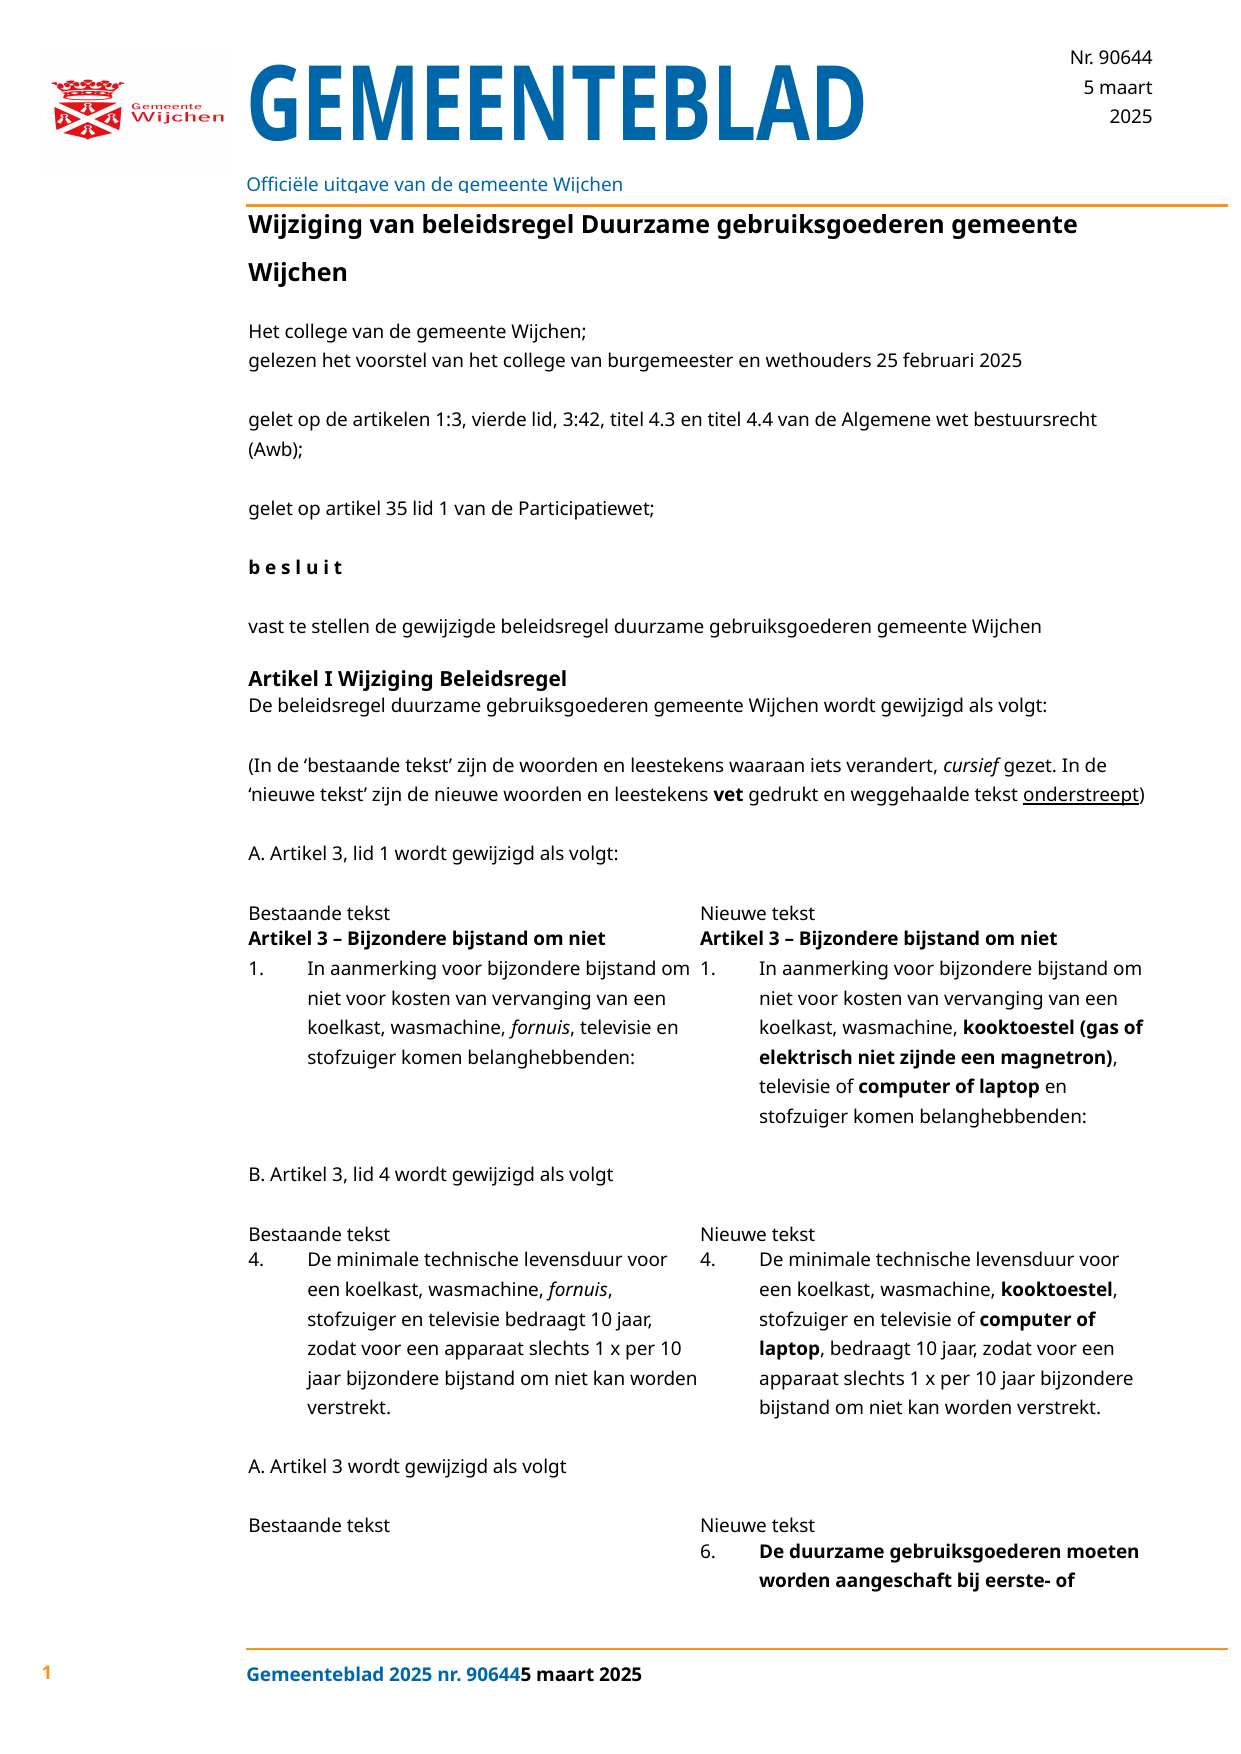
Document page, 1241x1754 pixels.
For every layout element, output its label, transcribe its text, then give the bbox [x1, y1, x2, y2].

text b e s l u i t [248, 554, 1152, 580]
table_cell [248, 1538, 700, 1593]
table_header Nieuwe tekst [700, 900, 1152, 926]
table_cell De minimale technische levensduur voor een koelkast, wasmachine, kooktoestel, stofzuiger en televisie of computer of laptop, bedraagt 10 jaar, zodat voor een apparaat slechts 1 x per 10 jaar bijzondere bijstand om niet kan worden verstrekt. [700, 1247, 1152, 1420]
table_header Nieuwe tekst [700, 1512, 1152, 1538]
table_cell Artikel 3 – Bijzondere bijstand om niet In aanmerking voor bijzondere bijstand om niet voor kosten van vervanging van een koelkast, wasmachine, fornuis, televisie en stofzuiger komen belanghebbenden: [248, 926, 700, 1129]
table_cell De minimale technische levensduur voor een koelkast, wasmachine, fornuis, stofzuiger en televisie bedraagt 10 jaar, zodat voor een apparaat slechts 1 x per 10 jaar bijzondere bijstand om niet kan worden verstrekt. [248, 1247, 700, 1420]
table_header Nieuwe tekst [700, 1221, 1152, 1247]
text A. Artikel 3 wordt gewijzigd als volgt [248, 1453, 1152, 1479]
text gelet op artikel 35 lid 1 van de Participatiewet; [248, 495, 1152, 521]
text Wijziging van beleidsregel Duurzame gebruiksgoederen gemeente Wijchen [248, 207, 1152, 288]
text vast te stellen de gewijzigde beleidsregel duurzame gebruiksgoederen gemeente Wijchen [248, 614, 1152, 639]
text A. Artikel 3, lid 1 wordt gewijzigd als volgt: [248, 841, 1152, 866]
text De beleidsregel duurzame gebruiksgoederen gemeente Wijchen wordt gewijzigd als volgt: [248, 693, 1152, 718]
table_header Bestaande tekst [248, 1221, 700, 1247]
table_cell Artikel 3 – Bijzondere bijstand om niet In aanmerking voor bijzondere bijstand om niet voor kosten van vervanging van een koelkast, wasmachine, kooktoestel (gas of elektrisch niet zijnde een magnetron), televisie of computer of laptop en stofzuiger komen belanghebbenden: [700, 926, 1152, 1129]
text (In de ‘bestaande tekst’ zijn de woorden en leestekens waaraan iets verandert, cursief gezet. In de ‘nieuwe tekst’ zijn de nieuwe woorden en leestekens vet gedrukt en weggehaalde tekst onderstreept) [248, 752, 1152, 807]
text Artikel I Wijziging Beleidsregel [248, 664, 1152, 693]
text gelet op de artikelen 1:3, vierde lid, 3:42, titel 4.3 en titel 4.4 van de Algemene wet bestuursrecht (Awb); [248, 407, 1152, 462]
table_cell De duurzame gebruiksgoederen moeten worden aangeschaft bij eerste- of [700, 1538, 1152, 1593]
picture [41, 47, 231, 172]
table_header Bestaande tekst [248, 1512, 700, 1538]
text Het college van de gemeente Wijchen; [248, 318, 1152, 344]
table_header Bestaande tekst [248, 900, 700, 926]
text B. Artikel 3, lid 4 wordt gewijzigd als volgt [248, 1162, 1152, 1187]
text gelezen het voorstel van het college van burgemeester en wethouders 25 februari 2025 [248, 347, 1152, 373]
